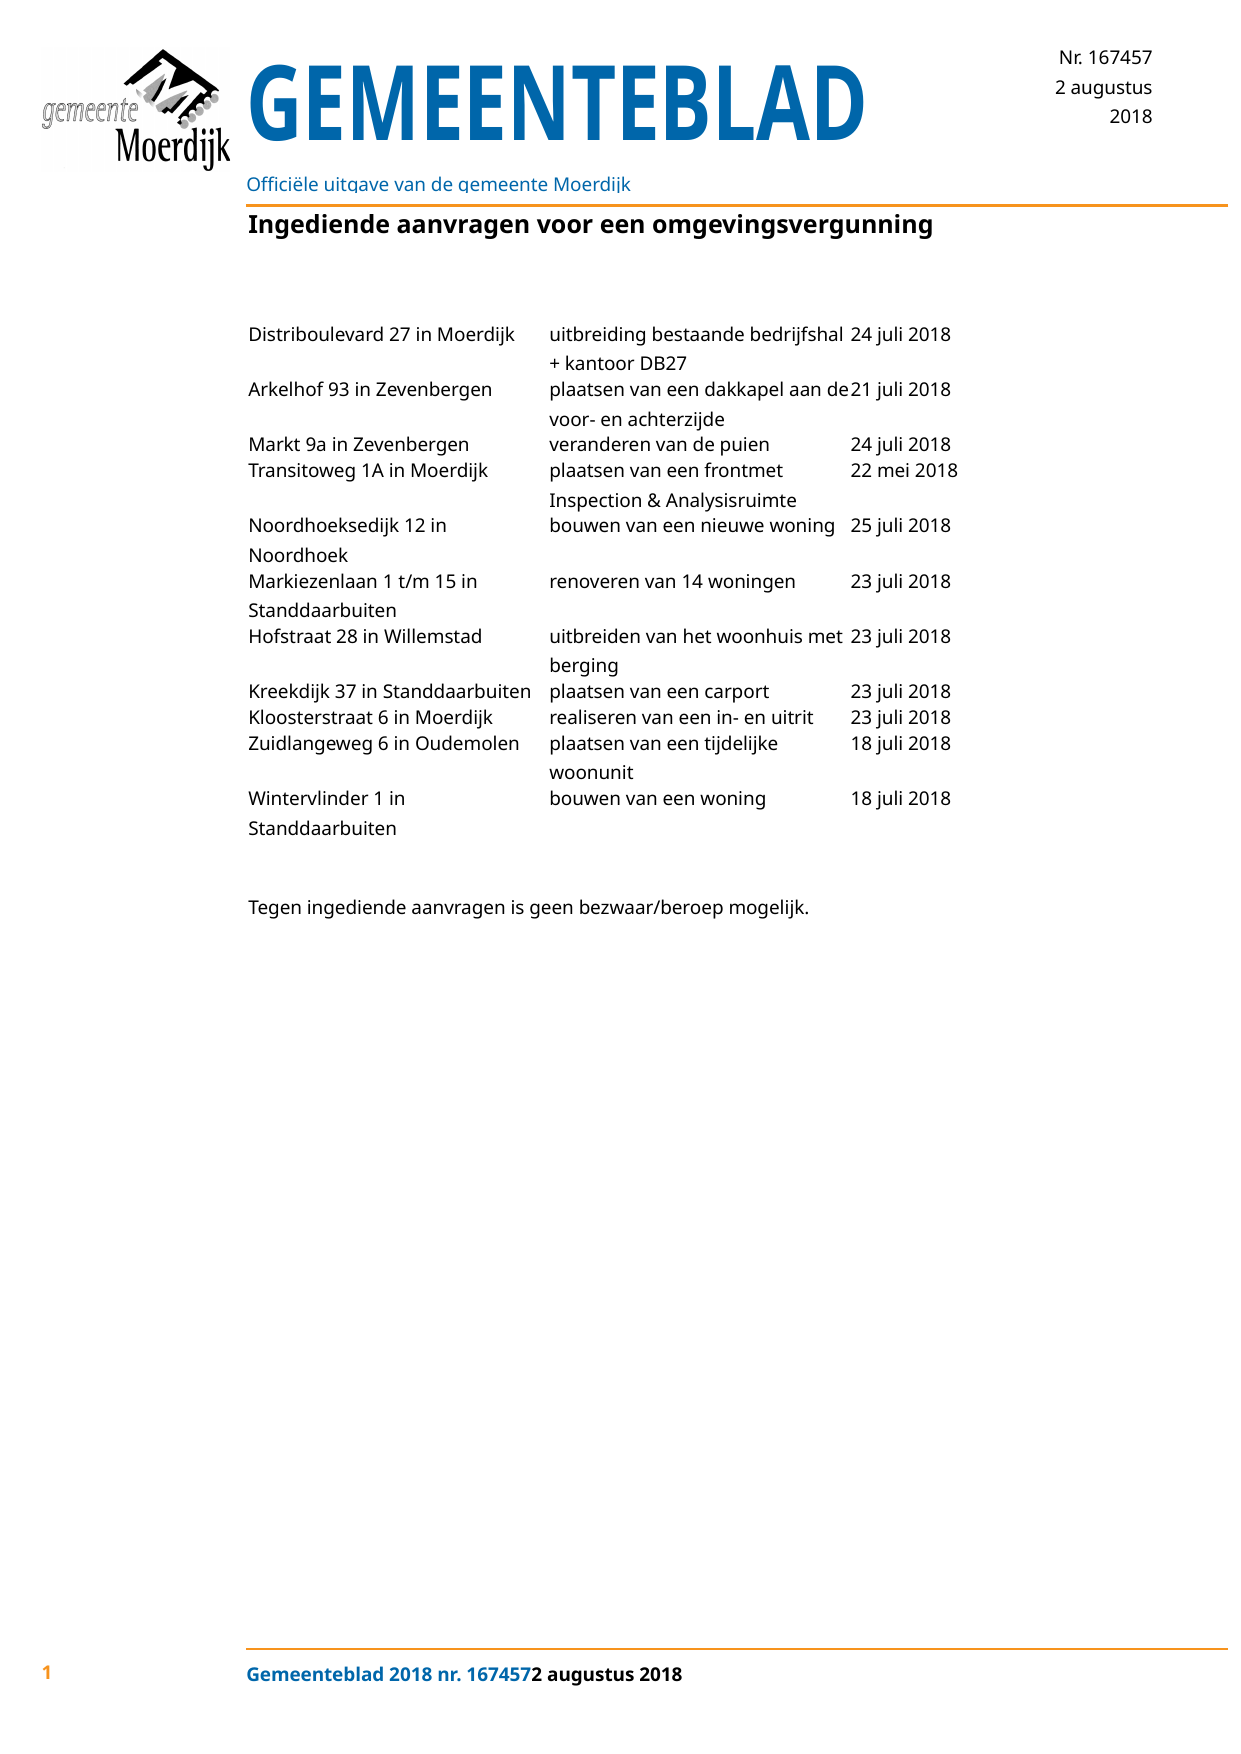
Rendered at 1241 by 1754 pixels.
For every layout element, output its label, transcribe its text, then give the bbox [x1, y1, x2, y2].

table_cell Kloosterstraat 6 in Moerdijk [248, 704, 549, 730]
picture [41, 47, 231, 172]
table_cell uitbreiden van het woonhuis met berging [549, 623, 850, 678]
table_cell bouwen van een nieuwe woning [549, 513, 850, 568]
table_header 24 juli 2018 [850, 321, 1152, 376]
table_header Distriboulevard 27 in Moerdijk [248, 321, 549, 376]
text Tegen ingediende aanvragen is geen bezwaar/beroep mogelijk. [248, 894, 1152, 920]
table_cell 23 juli 2018 [850, 623, 1152, 678]
table_cell plaatsen van een frontmet Inspection & Analysisruimte [549, 457, 850, 512]
table_cell 18 juli 2018 [850, 785, 1152, 841]
table_cell 24 juli 2018 [850, 431, 1152, 457]
table_cell renoveren van 14 woningen [549, 568, 850, 623]
table_cell Markt 9a in Zevenbergen [248, 431, 549, 457]
table_cell 23 juli 2018 [850, 679, 1152, 704]
table_cell Zuidlangeweg 6 in Oudemolen [248, 730, 549, 785]
table_cell 21 juli 2018 [850, 376, 1152, 431]
table_cell realiseren van een in- en uitrit [549, 704, 850, 730]
table_cell Kreekdijk 37 in Standdaarbuiten [248, 679, 549, 704]
table_header uitbreiding bestaande bedrijfshal + kantoor DB27 [549, 321, 850, 376]
table_cell plaatsen van een carport [549, 679, 850, 704]
table_cell Markiezenlaan 1 t/m 15 in Standdaarbuiten [248, 568, 549, 623]
table_cell 22 mei 2018 [850, 457, 1152, 512]
table_cell plaatsen van een tijdelijke woonunit [549, 730, 850, 785]
table_cell veranderen van de puien [549, 431, 850, 457]
table_cell 23 juli 2018 [850, 704, 1152, 730]
table_cell Noordhoeksedijk 12 in Noordhoek [248, 513, 549, 568]
table_cell 18 juli 2018 [850, 730, 1152, 785]
table_cell Transitoweg 1A in Moerdijk [248, 457, 549, 512]
table_cell bouwen van een woning [549, 785, 850, 841]
table_cell 23 juli 2018 [850, 568, 1152, 623]
table_cell Hofstraat 28 in Willemstad [248, 623, 549, 678]
table_cell 25 juli 2018 [850, 513, 1152, 568]
table_cell Wintervlinder 1 in Standdaarbuiten [248, 785, 549, 841]
table_cell plaatsen van een dakkapel aan de voor- en achterzijde [549, 376, 850, 431]
table_cell Arkelhof 93 in Zevenbergen [248, 376, 549, 431]
text Ingediende aanvragen voor een omgevingsvergunning [248, 207, 1152, 241]
